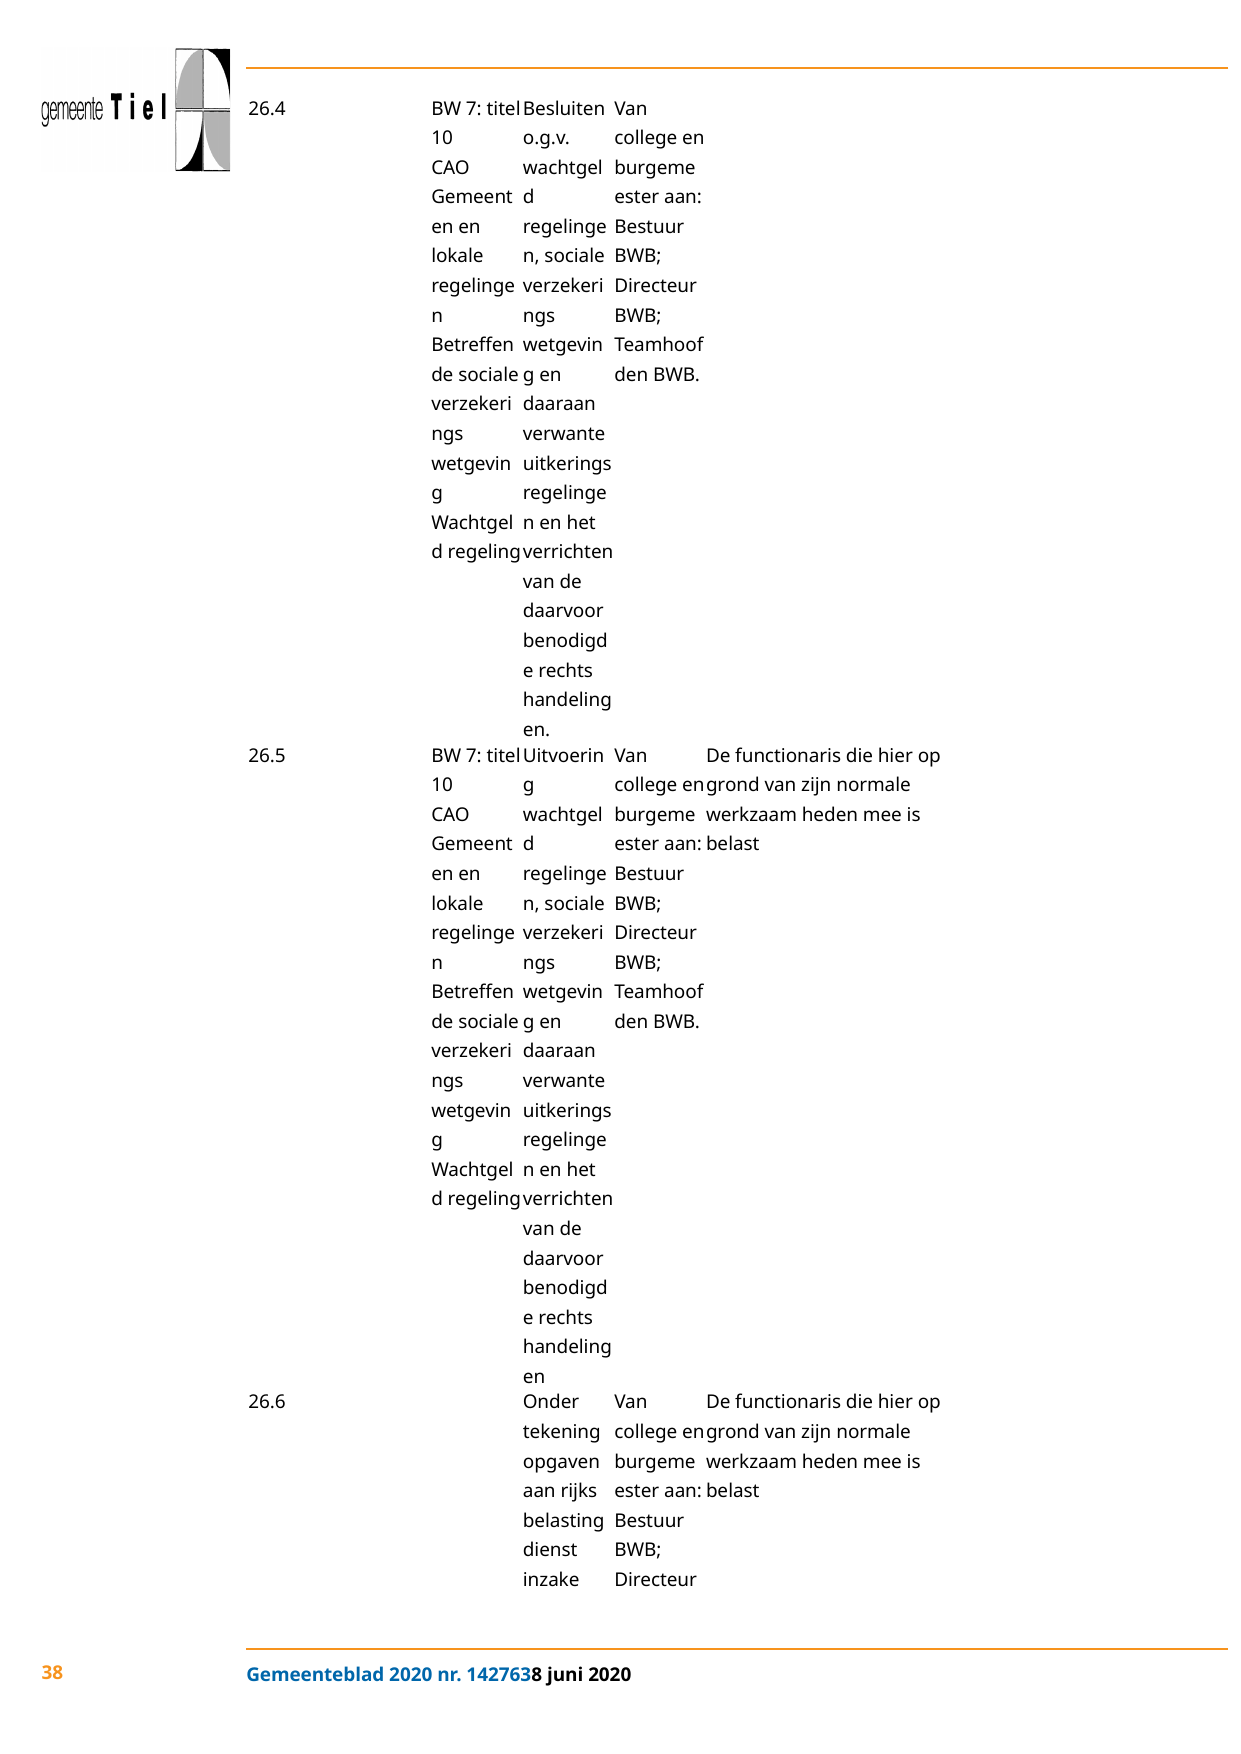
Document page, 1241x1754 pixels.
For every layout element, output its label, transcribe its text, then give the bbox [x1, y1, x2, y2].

table_cell Onder tekening opgaven aan rijks belasting dienst inzake [523, 1389, 614, 1592]
table_cell [431, 1389, 523, 1592]
table_cell 26.5 [248, 742, 431, 1389]
table_cell Besluiten o.g.v. wachtgeld regelingen, sociale verzekerings wetgeving en daaraan verwante uitkerings regelingen en het verrichten van de daarvoor benodigde rechts handelingen. [523, 95, 614, 742]
table_cell De functionaris die hier op grond van zijn normale werkzaam heden mee is belast [706, 742, 961, 1389]
table_cell Van college en burgemeester aan: Bestuur BWB; Directeur BWB; Teamhoofden BWB. [614, 95, 706, 742]
table_cell [961, 95, 1152, 742]
table_cell BW 7: titel 10 CAO Gemeenten en lokale regelingen Betreffende sociale verzekerings wetgeving Wachtgeld regeling [431, 742, 523, 1389]
table_cell De functionaris die hier op grond van zijn normale werkzaam heden mee is belast [706, 1389, 961, 1592]
table_cell Van college en burgemeester aan: Bestuur BWB; Directeur [614, 1389, 706, 1592]
table_cell 26.4 [248, 95, 431, 742]
picture [41, 47, 231, 172]
table_cell 26.6 [248, 1389, 431, 1592]
table_cell [961, 1389, 1152, 1592]
table_cell BW 7: titel 10 CAO Gemeenten en lokale regelingen Betreffende sociale verzekerings wetgeving Wachtgeld regeling [431, 95, 523, 742]
table_cell Uitvoering wachtgeld regelingen, sociale verzekerings wetgeving en daaraan verwante uitkerings regelingen en het verrichten van de daarvoor benodigde rechts handelingen [523, 742, 614, 1389]
table_cell [961, 742, 1152, 1389]
table_cell [706, 95, 961, 742]
table_cell Van college en burgemeester aan: Bestuur BWB; Directeur BWB; Teamhoofden BWB. [614, 742, 706, 1389]
